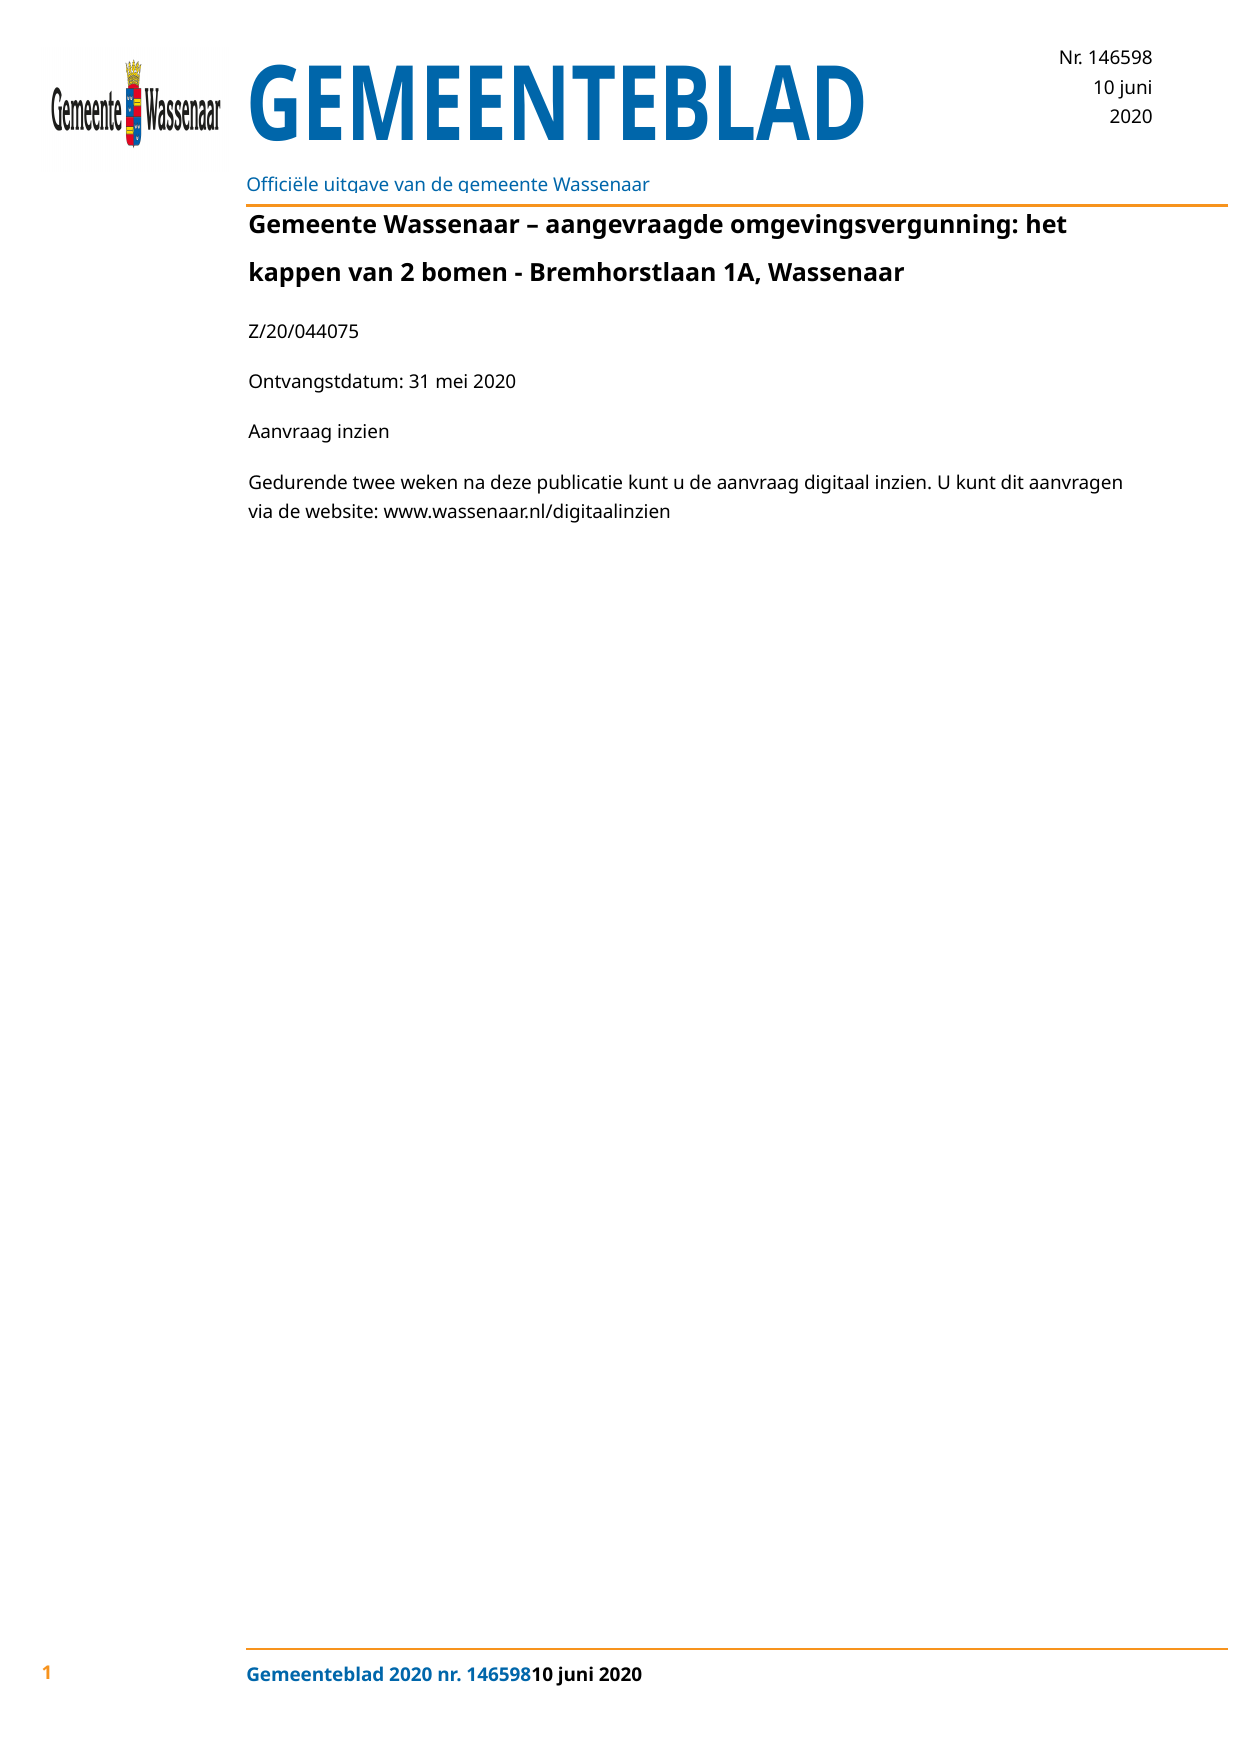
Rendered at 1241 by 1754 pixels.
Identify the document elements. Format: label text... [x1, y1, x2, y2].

text Z/20/044075 [248, 318, 1152, 344]
text Aanvraag inzien [248, 419, 1152, 444]
text Gedurende twee weken na deze publicatie kunt u de aanvraag digitaal inzien. U kunt dit aanvragen via de website: www.wassenaar.nl/digitaalinzien [248, 469, 1152, 524]
text Gemeente Wassenaar – aangevraagde omgevingsvergunning: het kappen van 2 bomen - Bremhorstlaan 1A, Wassenaar [248, 207, 1152, 288]
picture [41, 47, 231, 172]
text Ontvangstdatum: 31 mei 2020 [248, 368, 1152, 394]
